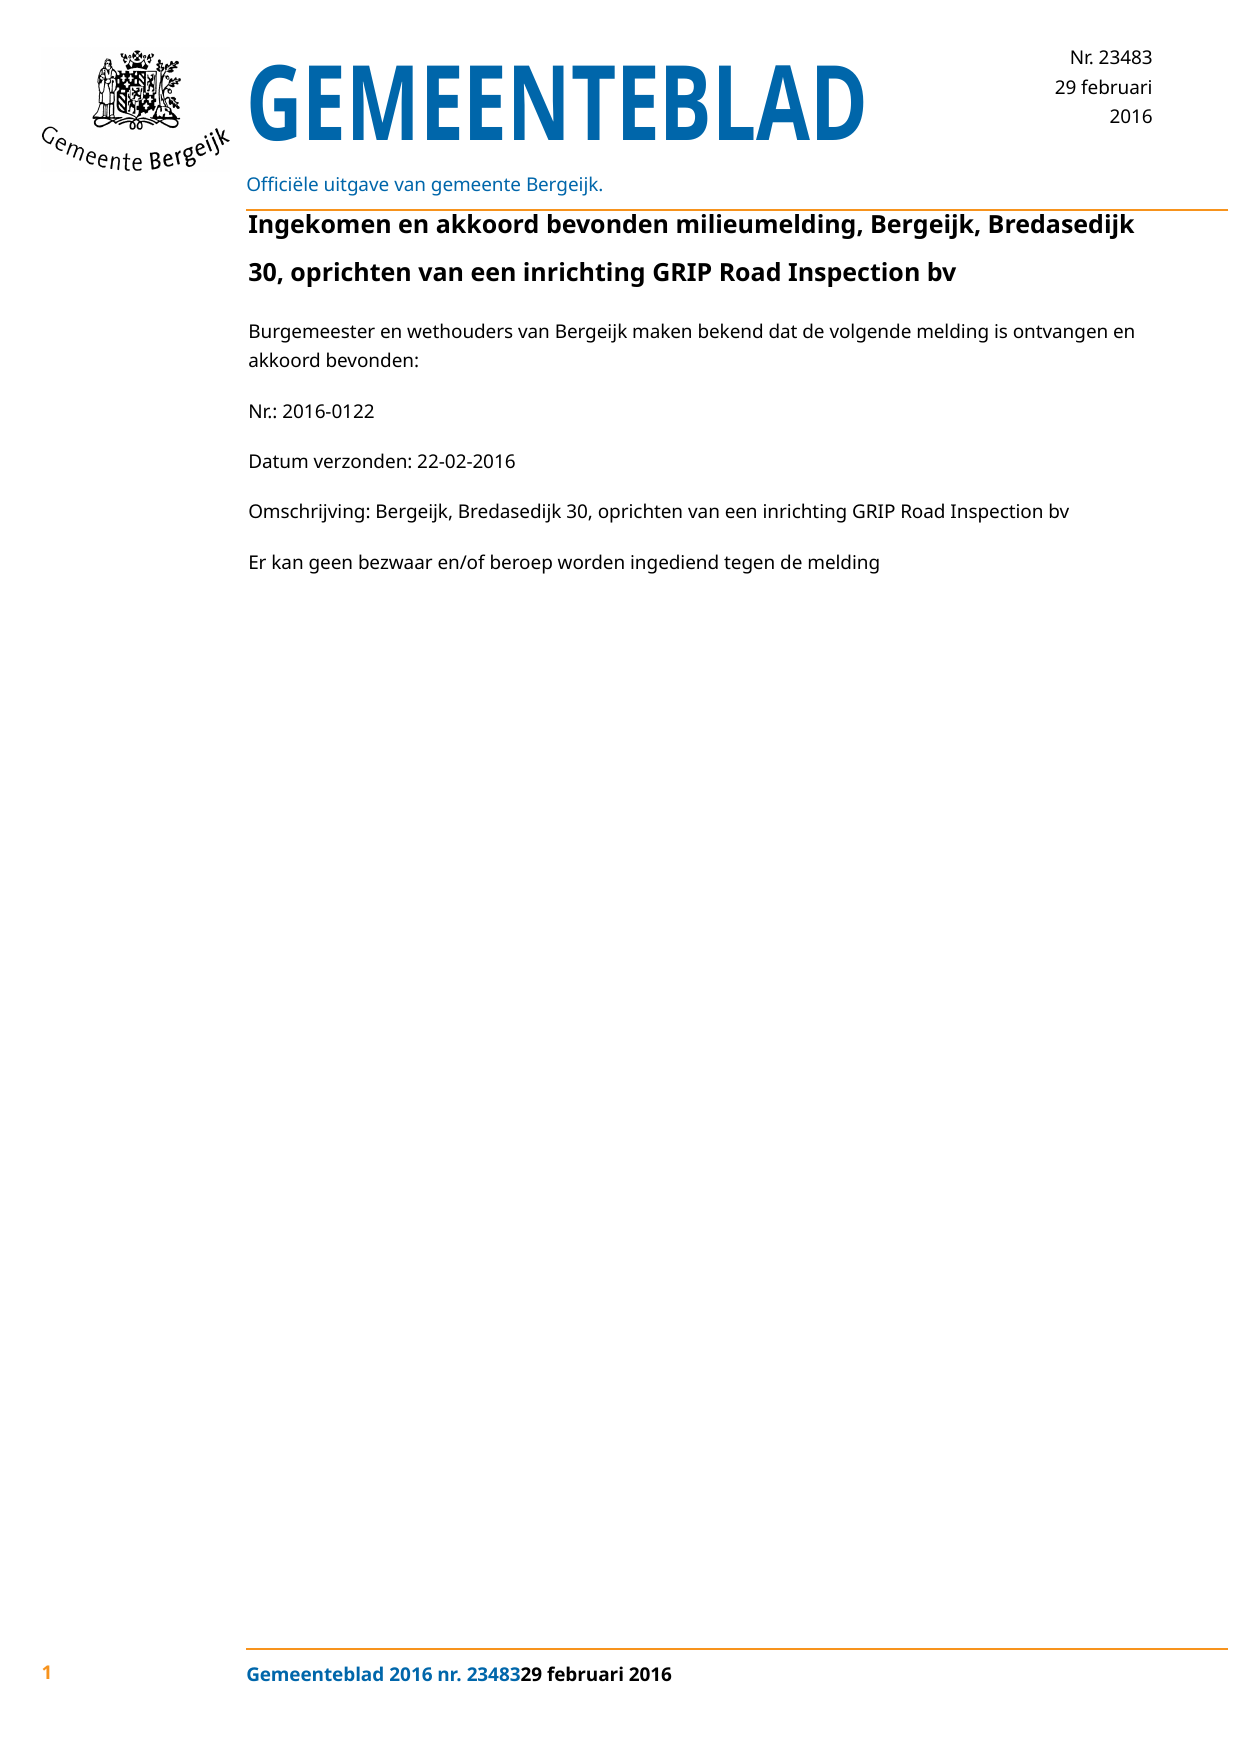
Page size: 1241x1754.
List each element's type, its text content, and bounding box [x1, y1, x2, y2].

text Burgemeester en wethouders van Bergeijk maken bekend dat de volgende melding is ontvangen en akkoord bevonden: [248, 318, 1152, 373]
text Ingekomen en akkoord bevonden milieumelding, Bergeijk, Bredasedijk 30, oprichten van een inrichting GRIP Road Inspection bv [248, 211, 1152, 288]
text Datum verzonden: 22-02-2016 [248, 448, 1152, 474]
text Nr.: 2016-0122 [248, 398, 1152, 424]
text Er kan geen bezwaar en/of beroep worden ingediend tegen de melding [248, 549, 1152, 575]
text Omschrijving: Bergeijk, Bredasedijk 30, oprichten van een inrichting GRIP Road Inspection bv [248, 499, 1152, 524]
picture [41, 47, 231, 172]
